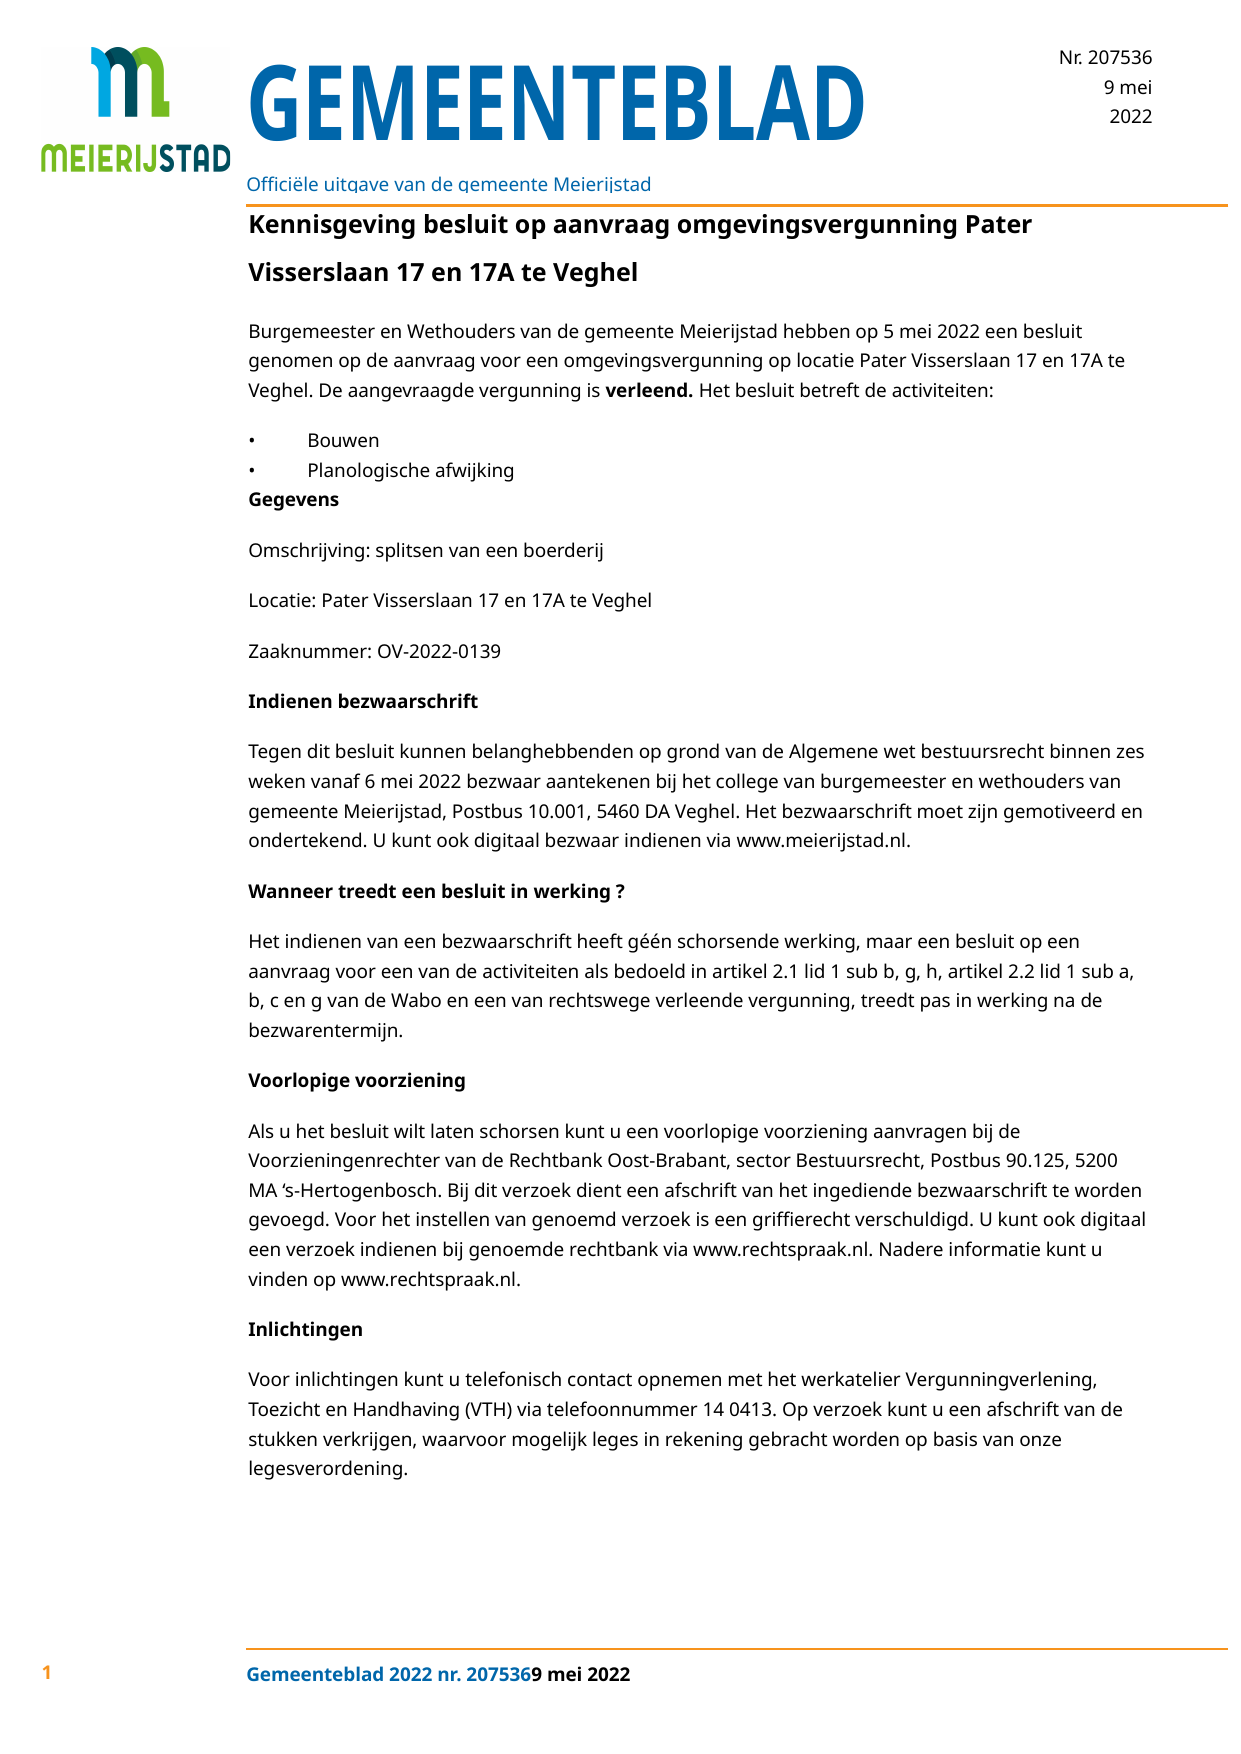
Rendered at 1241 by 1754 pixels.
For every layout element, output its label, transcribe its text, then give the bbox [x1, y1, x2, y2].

list Bouwen [248, 427, 1152, 453]
text Gegevens [248, 487, 1152, 512]
text Wanneer treedt een besluit in werking ? [248, 878, 1152, 904]
text Tegen dit besluit kunnen belanghebbenden op grond van de Algemene wet bestuursrecht binnen zes weken vanaf 6 mei 2022 bezwaar aantekenen bij het college van burgemeester en wethouders van gemeente Meierijstad, Postbus 10.001, 5460 DA Veghel. Het bezwaarschrift moet zijn gemotiveerd en ondertekend. U kunt ook digitaal bezwaar indienen via www.meierijstad.nl. [248, 739, 1152, 853]
text Zaaknummer: OV-2022-0139 [248, 638, 1152, 664]
text Voorlopige voorziening [248, 1067, 1152, 1093]
text Als u het besluit wilt laten schorsen kunt u een voorlopige voorziening aanvragen bij de Voorzieningenrechter van de Rechtbank Oost-Brabant, sector Bestuursrecht, Postbus 90.125, 5200 MA ‘s-Hertogenbosch. Bij dit verzoek dient een afschrift van het ingediende bezwaarschrift te worden gevoegd. Voor het instellen van genoemd verzoek is een griffierecht verschuldigd. U kunt ook digitaal een verzoek indienen bij genoemde rechtbank via www.rechtspraak.nl. Nadere informatie kunt u vinden op www.rechtspraak.nl. [248, 1118, 1152, 1292]
text Inlichtingen [248, 1316, 1152, 1342]
text Burgemeester en Wethouders van de gemeente Meierijstad hebben op 5 mei 2022 een besluit genomen op de aanvraag voor een omgevingsvergunning op locatie Pater Visserslaan 17 en 17A te Veghel. De aangevraagde vergunning is verleend. Het besluit betreft de activiteiten: [248, 318, 1152, 403]
list Planologische afwijking [248, 457, 1152, 483]
picture [41, 47, 231, 172]
text Indienen bezwaarschrift [248, 688, 1152, 714]
text Locatie: Pater Visserslaan 17 en 17A te Veghel [248, 587, 1152, 613]
text Het indienen van een bezwaarschrift heeft géén schorsende werking, maar een besluit op een aanvraag voor een van de activiteiten als bedoeld in artikel 2.1 lid 1 sub b, g, h, artikel 2.2 lid 1 sub a, b, c en g van de Wabo en een van rechtswege verleende vergunning, treedt pas in werking na de bezwarentermijn. [248, 928, 1152, 1043]
text Omschrijving: splitsen van een boerderij [248, 537, 1152, 563]
text Voor inlichtingen kunt u telefonisch contact opnemen met het werkatelier Vergunningverlening, Toezicht en Handhaving (VTH) via telefoonnummer 14 0413. Op verzoek kunt u een afschrift van de stukken verkrijgen, waarvoor mogelijk leges in rekening gebracht worden op basis van onze legesverordening. [248, 1367, 1152, 1481]
text Kennisgeving besluit op aanvraag omgevingsvergunning Pater Visserslaan 17 en 17A te Veghel [248, 207, 1152, 288]
